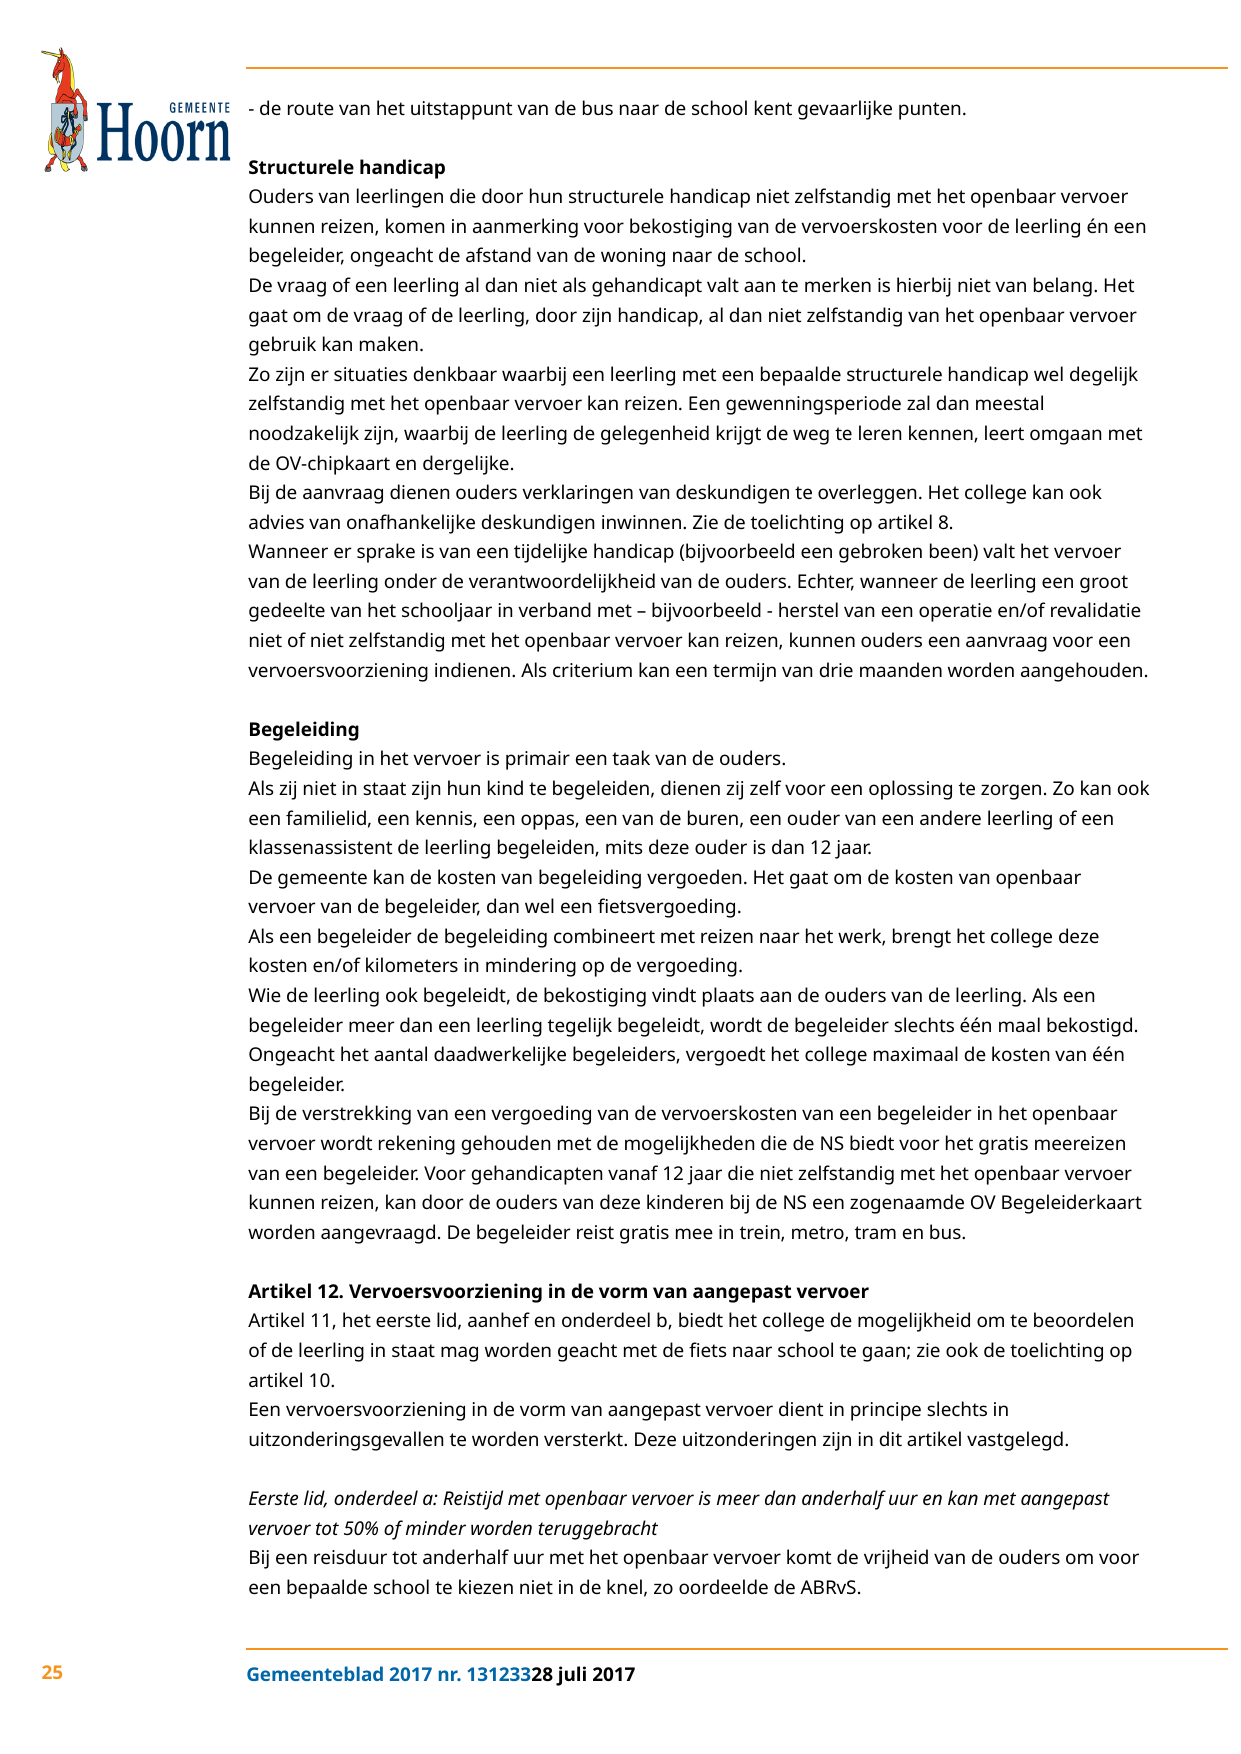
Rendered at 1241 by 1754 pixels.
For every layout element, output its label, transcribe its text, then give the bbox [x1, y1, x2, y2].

text Bij een reisduur tot anderhalf uur met het openbaar vervoer komt de vrijheid van de ouders om voor een bepaalde school te kiezen niet in de knel, zo oordeelde de ABRvS. [248, 1544, 1152, 1600]
text Wanneer er sprake is van een tijdelijke handicap (bijvoorbeeld een gebroken been) valt het vervoer van de leerling onder de verantwoordelijkheid van de ouders. Echter, wanneer de leerling een groot gedeelte van het schooljaar in verband met – bijvoorbeeld - herstel van een operatie en/of revalidatie niet of niet zelfstandig met het openbaar vervoer kan reizen, kunnen ouders een aanvraag voor een vervoersvoorziening indienen. Als criterium kan een termijn van drie maanden worden aangehouden. [248, 538, 1152, 683]
text Begeleiding [248, 716, 1152, 742]
text Begeleiding in het vervoer is primair een taak van de ouders. [248, 746, 1152, 771]
text Structurele handicap [248, 154, 1152, 180]
picture [41, 47, 231, 172]
text Eerste lid, onderdeel a: Reistijd met openbaar vervoer is meer dan anderhalf uur en kan met aangepast vervoer tot 50% of minder worden teruggebracht [248, 1485, 1152, 1541]
text Als een begeleider de begeleiding combineert met reizen naar het werk, brengt het college deze kosten en/of kilometers in mindering op de vergoeding. [248, 923, 1152, 978]
text Wie de leerling ook begeleidt, de bekostiging vindt plaats aan de ouders van de leerling. Als een begeleider meer dan een leerling tegelijk begeleidt, wordt de begeleider slechts één maal bekostigd. [248, 982, 1152, 1038]
text Bij de aanvraag dienen ouders verklaringen van deskundigen te overleggen. Het college kan ook advies van onafhankelijke deskundigen inwinnen. Zie de toelichting op artikel 8. [248, 479, 1152, 535]
text Als zij niet in staat zijn hun kind te begeleiden, dienen zij zelf voor een oplossing te zorgen. Zo kan ook een familielid, een kennis, een oppas, een van de buren, een ouder van een andere leerling of een klassenassistent de leerling begeleiden, mits deze ouder is dan 12 jaar. [248, 775, 1152, 860]
text Ouders van leerlingen die door hun structurele handicap niet zelfstandig met het openbaar vervoer kunnen reizen, komen in aanmerking voor bekostiging van de vervoerskosten voor de leerling én een begeleider, ongeacht de afstand van de woning naar de school. [248, 183, 1152, 268]
text De gemeente kan de kosten van begeleiding vergoeden. Het gaat om de kosten van openbaar vervoer van de begeleider, dan wel een fietsvergoeding. [248, 864, 1152, 919]
text Ongeacht het aantal daadwerkelijke begeleiders, vergoedt het college maximaal de kosten van één begeleider. [248, 1041, 1152, 1097]
text Zo zijn er situaties denkbaar waarbij een leerling met een bepaalde structurele handicap wel degelijk zelfstandig met het openbaar vervoer kan reizen. Een gewenningsperiode zal dan meestal noodzakelijk zijn, waarbij de leerling de gelegenheid krijgt de weg te leren kennen, leert omgaan met de OV-chipkaart en dergelijke. [248, 361, 1152, 476]
text - de route van het uitstappunt van de bus naar de school kent gevaarlijke punten. [248, 95, 1152, 121]
text De vraag of een leerling al dan niet als gehandicapt valt aan te merken is hierbij niet van belang. Het gaat om de vraag of de leerling, door zijn handicap, al dan niet zelfstandig van het openbaar vervoer gebruik kan maken. [248, 272, 1152, 357]
text Bij de verstrekking van een vergoeding van de vervoerskosten van een begeleider in het openbaar vervoer wordt rekening gehouden met de mogelijkheden die de NS biedt voor het gratis meereizen van een begeleider. Voor gehandicapten vanaf 12 jaar die niet zelfstandig met het openbaar vervoer kunnen reizen, kan door de ouders van deze kinderen bij de NS een zogenaamde OV Begeleiderkaart worden aangevraagd. De begeleider reist gratis mee in trein, metro, tram en bus. [248, 1101, 1152, 1245]
text Artikel 12. Vervoersvoorziening in de vorm van aangepast vervoer [248, 1278, 1152, 1304]
text Artikel 11, het eerste lid, aanhef en onderdeel b, biedt het college de mogelijkheid om te beoordelen of de leerling in staat mag worden geacht met de fiets naar school te gaan; zie ook de toelichting op artikel 10. [248, 1308, 1152, 1393]
text Een vervoersvoorziening in de vorm van aangepast vervoer dient in principe slechts in uitzonderingsgevallen te worden versterkt. Deze uitzonderingen zijn in dit artikel vastgelegd. [248, 1396, 1152, 1452]
